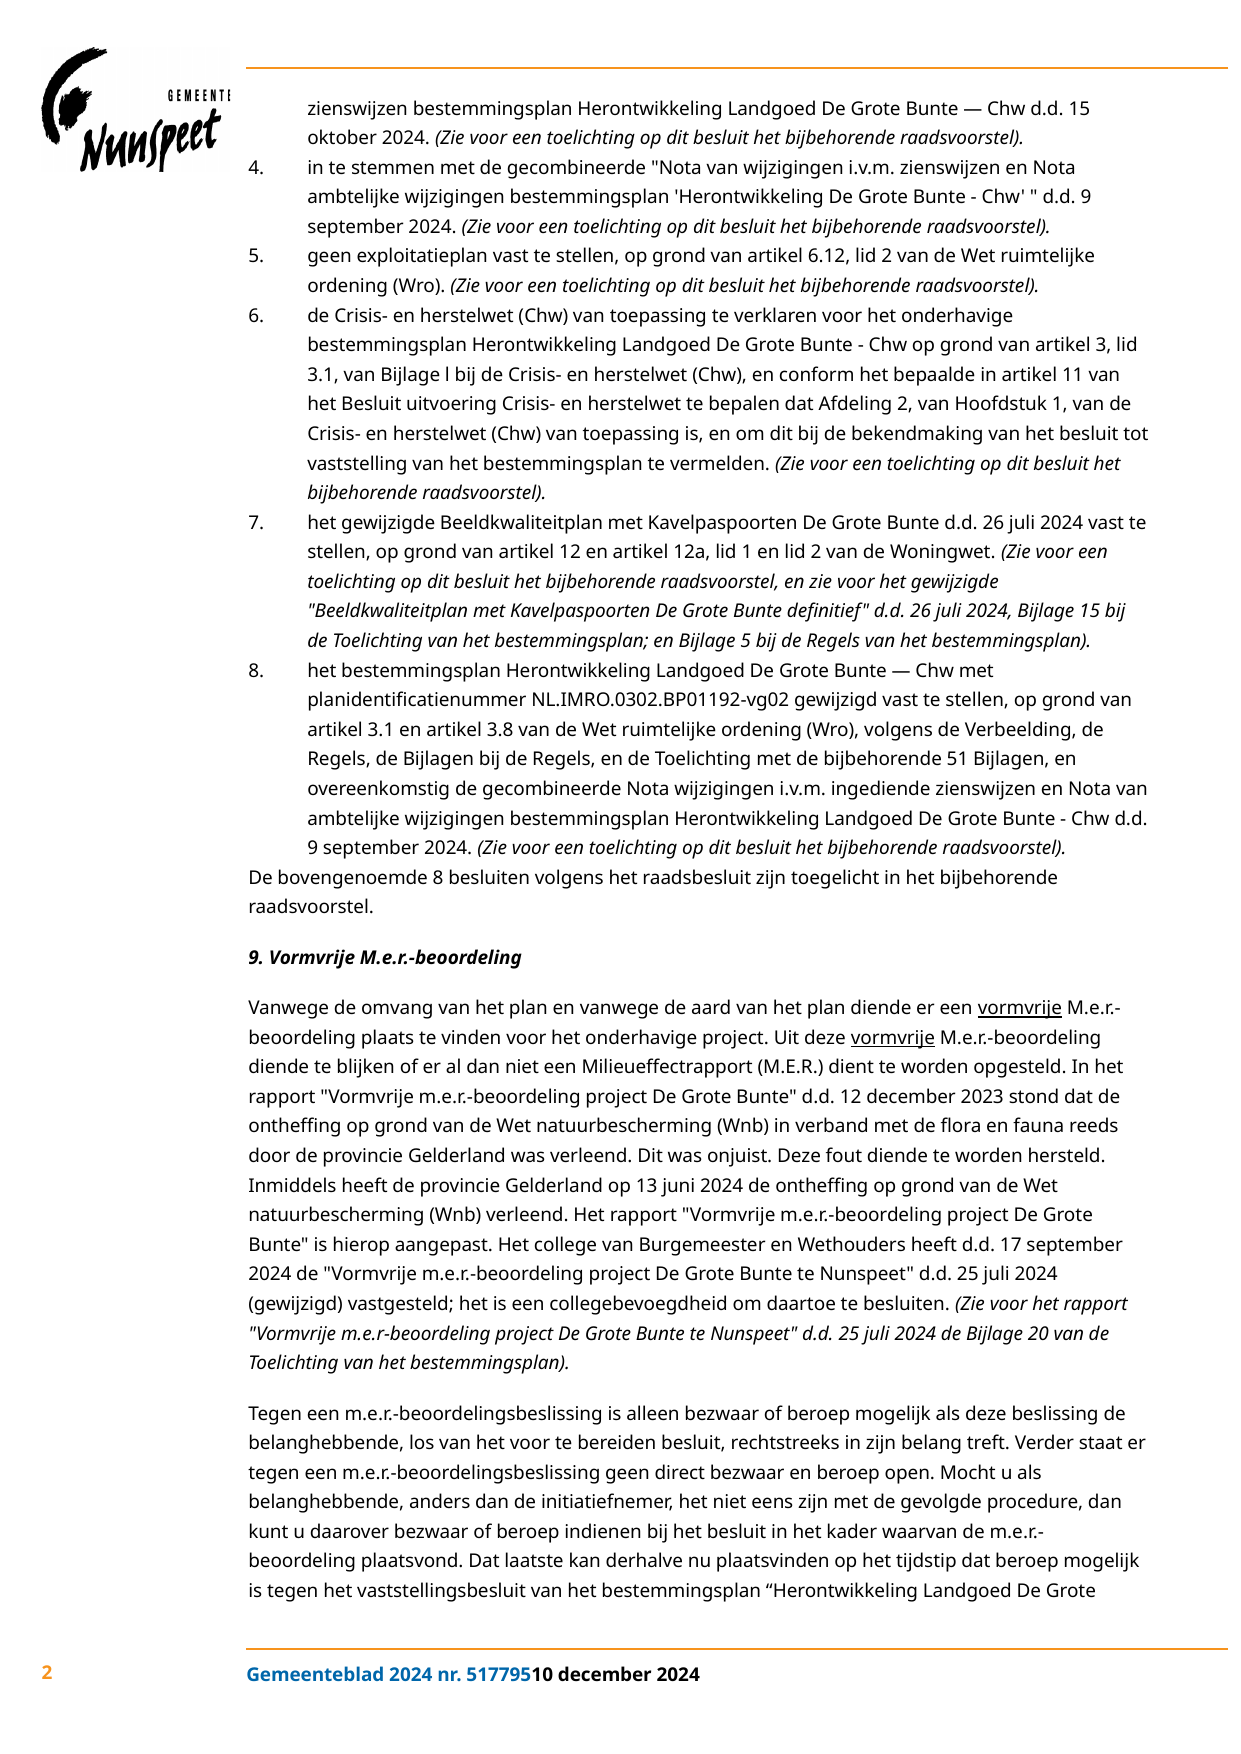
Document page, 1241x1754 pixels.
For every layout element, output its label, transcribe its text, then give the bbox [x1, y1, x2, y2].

picture [41, 47, 231, 172]
text 9. Vormvrije M.e.r.-beoordeling [248, 944, 1152, 970]
text De bovengenoemde 8 besluiten volgens het raadsbesluit zijn toegelicht in het bijbehorende raadsvoorstel. [248, 864, 1152, 919]
list het gewijzigde Beeldkwaliteitplan met Kavelpaspoorten De Grote Bunte d.d. 26 juli 2024 vast te stellen, op grond van artikel 12 en artikel 12a, lid 1 en lid 2 van de Woningwet. (Zie voor een toelichting op dit besluit het bijbehorende raadsvoorstel, en zie voor het gewijzigde "Beeldkwaliteitplan met Kavelpaspoorten De Grote Bunte definitief" d.d. 26 juli 2024, Bijlage 15 bij de Toelichting van het bestemmingsplan; en Bijlage 5 bij de Regels van het bestemmingsplan). [248, 509, 1152, 653]
text Vanwege de omvang van het plan en vanwege de aard van het plan diende er een vormvrije M.e.r.- beoordeling plaats te vinden voor het onderhavige project. Uit deze vormvrije M.e.r.-beoordeling diende te blijken of er al dan niet een Milieueffectrapport (M.E.R.) dient te worden opgesteld. In het rapport "Vormvrije m.e.r.-beoordeling project De Grote Bunte" d.d. 12 december 2023 stond dat de ontheffing op grond van de Wet natuurbescherming (Wnb) in verband met de flora en fauna reeds door de provincie Gelderland was verleend. Dit was onjuist. Deze fout diende te worden hersteld. Inmiddels heeft de provincie Gelderland op 13 juni 2024 de ontheffing op grond van de Wet natuurbescherming (Wnb) verleend. Het rapport "Vormvrije m.e.r.-beoordeling project De Grote Bunte" is hierop aangepast. Het college van Burgemeester en Wethouders heeft d.d. 17 september 2024 de "Vormvrije m.e.r.-beoordeling project De Grote Bunte te Nunspeet" d.d. 25 juli 2024 (gewijzigd) vastgesteld; het is een collegebevoegdheid om daartoe te besluiten. (Zie voor het rapport "Vormvrije m.e.r-beoordeling project De Grote Bunte te Nunspeet" d.d. 25 juli 2024 de Bijlage 20 van de Toelichting van het bestemmingsplan). [248, 994, 1152, 1375]
list in te stemmen met de gecombineerde "Nota van wijzigingen i.v.m. zienswijzen en Nota ambtelijke wijzigingen bestemmingsplan 'Herontwikkeling De Grote Bunte - Chw' " d.d. 9 september 2024. (Zie voor een toelichting op dit besluit het bijbehorende raadsvoorstel). [248, 154, 1152, 239]
list het bestemmingsplan Herontwikkeling Landgoed De Grote Bunte — Chw met planidentificatienummer NL.IMRO.0302.BP01192-vg02 gewijzigd vast te stellen, op grond van artikel 3.1 en artikel 3.8 van de Wet ruimtelijke ordening (Wro), volgens de Verbeelding, de Regels, de Bijlagen bij de Regels, en de Toelichting met de bijbehorende 51 Bijlagen, en overeenkomstig de gecombineerde Nota wijzigingen i.v.m. ingediende zienswijzen en Nota van ambtelijke wijzigingen bestemmingsplan Herontwikkeling Landgoed De Grote Bunte - Chw d.d. 9 september 2024. (Zie voor een toelichting op dit besluit het bijbehorende raadsvoorstel). [248, 657, 1152, 860]
list de Crisis- en herstelwet (Chw) van toepassing te verklaren voor het onderhavige bestemmingsplan Herontwikkeling Landgoed De Grote Bunte - Chw op grond van artikel 3, lid 3.1, van Bijlage l bij de Crisis- en herstelwet (Chw), en conform het bepaalde in artikel 11 van het Besluit uitvoering Crisis- en herstelwet te bepalen dat Afdeling 2, van Hoofdstuk 1, van de Crisis- en herstelwet (Chw) van toepassing is, en om dit bij de bekendmaking van het besluit tot vaststelling van het bestemmingsplan te vermelden. (Zie voor een toelichting op dit besluit het bijbehorende raadsvoorstel). [248, 302, 1152, 505]
text Tegen een m.e.r.-beoordelingsbeslissing is alleen bezwaar of beroep mogelijk als deze beslissing de belanghebbende, los van het voor te bereiden besluit, rechtstreeks in zijn belang treft. Verder staat er tegen een m.e.r.-beoordelingsbeslissing geen direct bezwaar en beroep open. Mocht u als belanghebbende, anders dan de initiatiefnemer, het niet eens zijn met de gevolgde procedure, dan kunt u daarover bezwaar of beroep indienen bij het besluit in het kader waarvan de m.e.r.-beoordeling plaatsvond. Dat laatste kan derhalve nu plaatsvinden op het tijdstip dat beroep mogelijk is tegen het vaststellingsbesluit van het bestemmingsplan “Herontwikkeling Landgoed De Grote [248, 1400, 1152, 1603]
list geen exploitatieplan vast te stellen, op grond van artikel 6.12, lid 2 van de Wet ruimtelijke ordening (Wro). (Zie voor een toelichting op dit besluit het bijbehorende raadsvoorstel). [248, 243, 1152, 298]
list zienswijzen bestemmingsplan Herontwikkeling Landgoed De Grote Bunte — Chw d.d. 15 oktober 2024. (Zie voor een toelichting op dit besluit het bijbehorende raadsvoorstel). [248, 95, 1152, 150]
